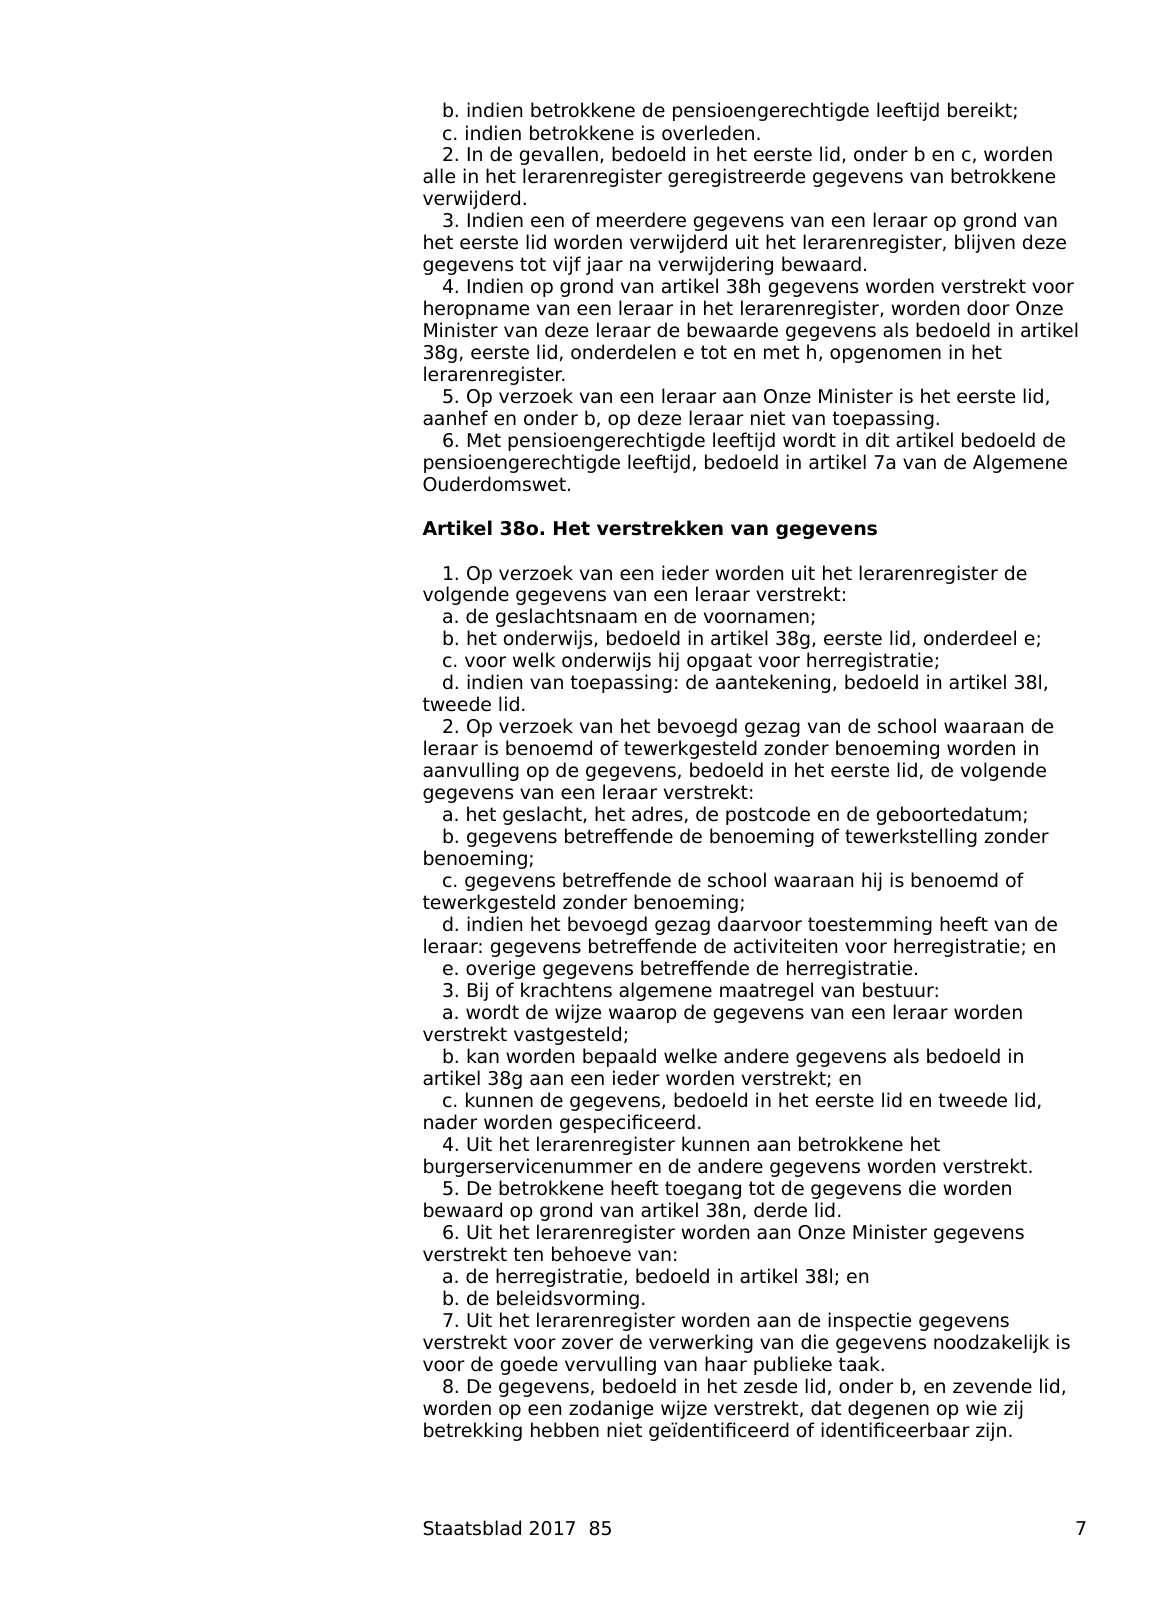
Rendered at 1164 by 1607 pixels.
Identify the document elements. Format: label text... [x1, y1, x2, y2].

text a. het geslacht, het adres, de postcode en de geboortedatum; [422, 804, 1087, 826]
text c. kunnen de gegevens, bedoeld in het eerste lid en tweede lid, nader worden gespecificeerd. [422, 1090, 1087, 1134]
text 5. Op verzoek van een leraar aan Onze Minister is het eerste lid, aanhef en onder b, op deze leraar niet van toepassing. [422, 386, 1087, 430]
text b. gegevens betreffende de benoeming of tewerkstelling zonder benoeming; [422, 826, 1087, 870]
text b. het onderwijs, bedoeld in artikel 38g, eerste lid, onderdeel e; [422, 628, 1087, 650]
text d. indien het bevoegd gezag daarvoor toestemming heeft van de leraar: gegevens betreffende de activiteiten voor herregistratie; en [422, 914, 1087, 958]
text 8. De gegevens, bedoeld in het zesde lid, onder b, en zevende lid, worden op een zodanige wijze verstrekt, dat degenen op wie zij betrekking hebben niet geïdentificeerd of identificeerbaar zijn. [422, 1376, 1087, 1442]
text 6. Met pensioengerechtigde leeftijd wordt in dit artikel bedoeld de pensioengerechtigde leeftijd, bedoeld in artikel 7a van de Algemene Ouderdomswet. [422, 430, 1087, 496]
text 3. Bij of krachtens algemene maatregel van bestuur: [422, 980, 1087, 1002]
text a. wordt de wijze waarop de gegevens van een leraar worden verstrekt vastgesteld; [422, 1002, 1087, 1046]
text e. overige gegevens betreffende de herregistratie. [422, 958, 1087, 980]
text 1. Op verzoek van een ieder worden uit het lerarenregister de volgende gegevens van een leraar verstrekt: [422, 562, 1087, 606]
text 4. Uit het lerarenregister kunnen aan betrokkene het burgerservicenummer en de andere gegevens worden verstrekt. [422, 1134, 1087, 1178]
text a. de geslachtsnaam en de voornamen; [422, 606, 1087, 628]
text c. voor welk onderwijs hij opgaat voor herregistratie; [422, 650, 1087, 672]
subtitle Artikel 38o. Het verstrekken van gegevens [422, 518, 1087, 540]
text b. indien betrokkene de pensioengerechtigde leeftijd bereikt; [422, 100, 1087, 122]
text 7. Uit het lerarenregister worden aan de inspectie gegevens verstrekt voor zover de verwerking van die gegevens noodzakelijk is voor de goede vervulling van haar publieke taak. [422, 1310, 1087, 1376]
text c. indien betrokkene is overleden. [422, 122, 1087, 144]
text a. de herregistratie, bedoeld in artikel 38l; en [422, 1266, 1087, 1288]
text 2. In de gevallen, bedoeld in het eerste lid, onder b en c, worden alle in het lerarenregister geregistreerde gegevens van betrokkene verwijderd. [422, 144, 1087, 210]
text 3. Indien een of meerdere gegevens van een leraar op grond van het eerste lid worden verwijderd uit het lerarenregister, blijven deze gegevens tot vijf jaar na verwijdering bewaard. [422, 210, 1087, 276]
text b. kan worden bepaald welke andere gegevens als bedoeld in artikel 38g aan een ieder worden verstrekt; en [422, 1046, 1087, 1090]
text 4. Indien op grond van artikel 38h gegevens worden verstrekt voor heropname van een leraar in het lerarenregister, worden door Onze Minister van deze leraar de bewaarde gegevens als bedoeld in artikel 38g, eerste lid, onderdelen e tot en met h, opgenomen in het lerarenregister. [422, 276, 1087, 386]
text c. gegevens betreffende de school waaraan hij is benoemd of tewerkgesteld zonder benoeming; [422, 870, 1087, 914]
text b. de beleidsvorming. [422, 1288, 1087, 1310]
text d. indien van toepassing: de aantekening, bedoeld in artikel 38l, tweede lid. [422, 672, 1087, 716]
text 6. Uit het lerarenregister worden aan Onze Minister gegevens verstrekt ten behoeve van: [422, 1222, 1087, 1266]
text 2. Op verzoek van het bevoegd gezag van de school waaraan de leraar is benoemd of tewerkgesteld zonder benoeming worden in aanvulling op de gegevens, bedoeld in het eerste lid, de volgende gegevens van een leraar verstrekt: [422, 716, 1087, 804]
text 5. De betrokkene heeft toegang tot de gegevens die worden bewaard op grond van artikel 38n, derde lid. [422, 1178, 1087, 1222]
